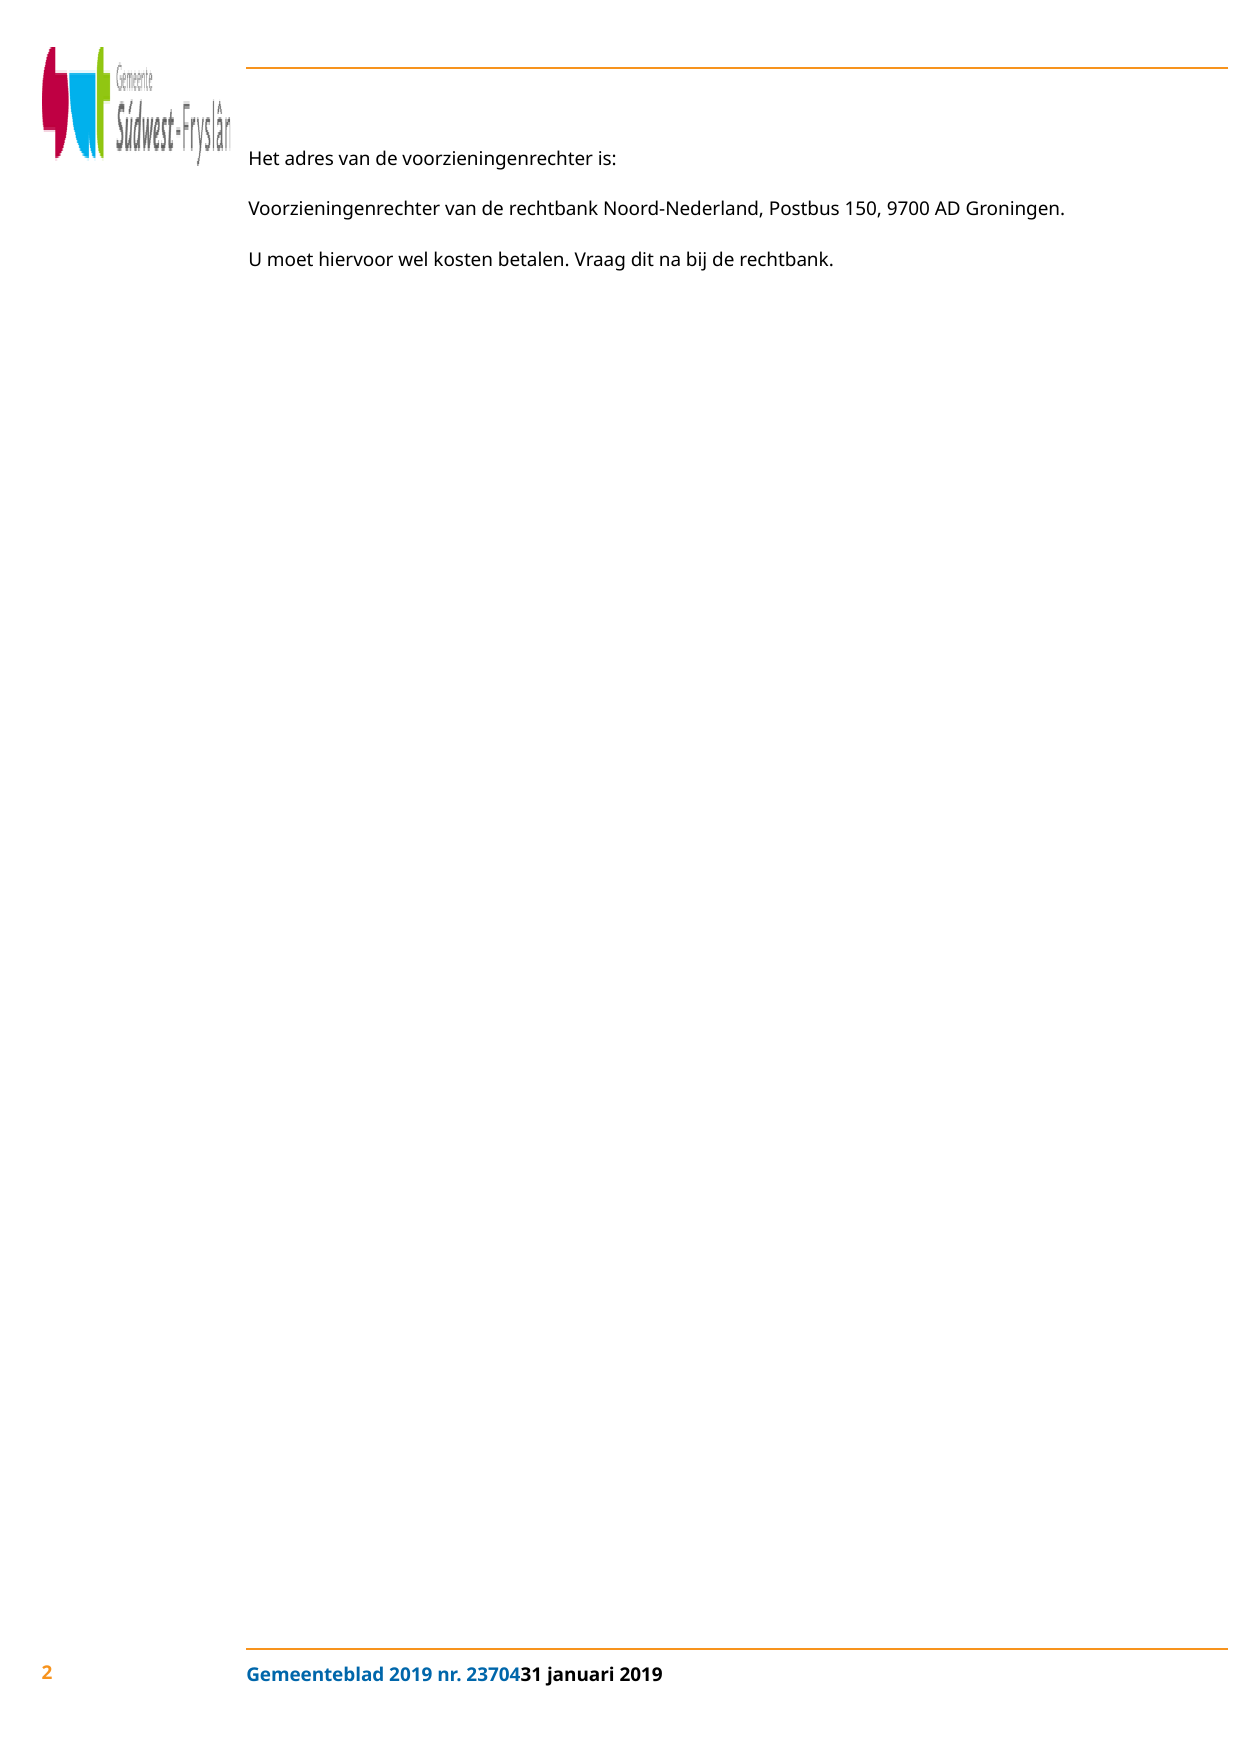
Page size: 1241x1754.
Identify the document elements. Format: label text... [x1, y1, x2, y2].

text Het adres van de voorzieningenrechter is: [248, 145, 1152, 171]
text Voorzieningenrechter van de rechtbank Noord-Nederland, Postbus 150, 9700 AD Groningen. [248, 196, 1152, 221]
text U moet hiervoor wel kosten betalen. Vraag dit na bij de rechtbank. [248, 246, 1152, 272]
picture [41, 47, 231, 172]
